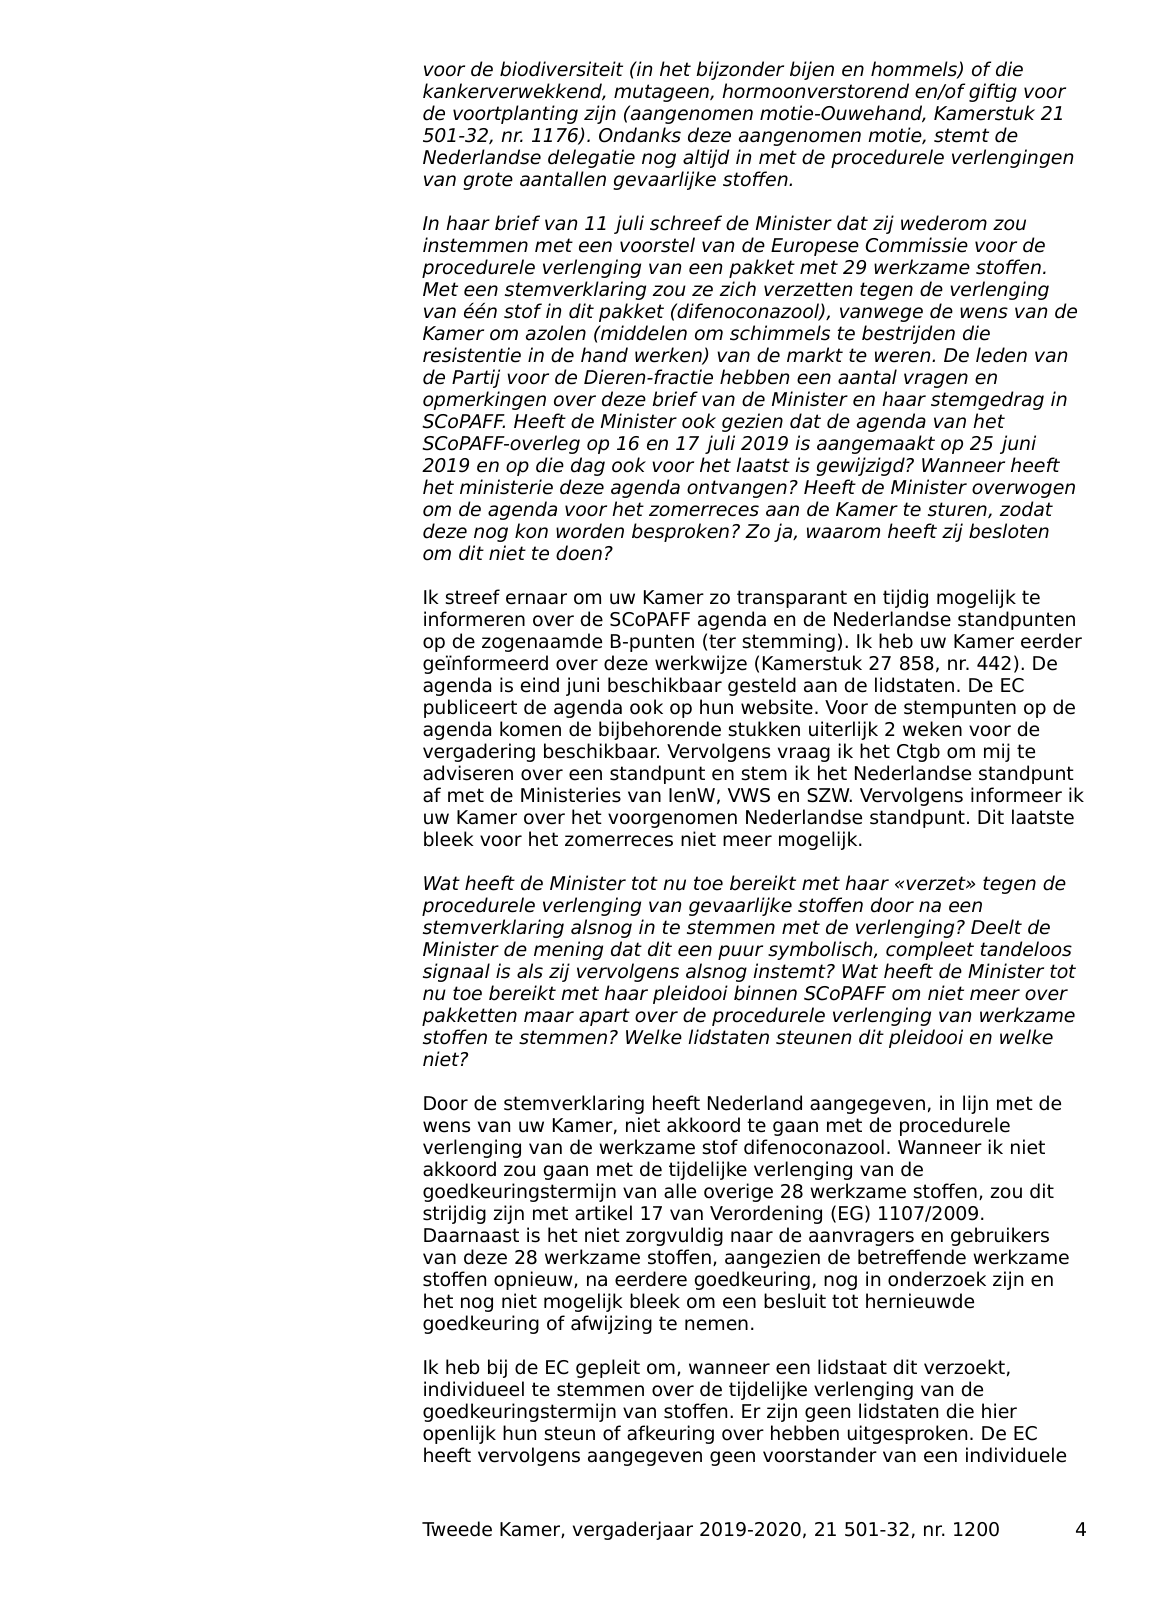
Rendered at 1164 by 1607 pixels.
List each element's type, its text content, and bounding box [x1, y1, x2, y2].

text voor de biodiversiteit (in het bijzonder bijen en hommels) of die kankerverwekkend, mutageen, hormoonverstorend en/of giftig voor de voortplanting zijn (aangenomen motie-Ouwehand, Kamerstuk 21 501-32, nr. 1176). Ondanks deze aangenomen motie, stemt de Nederlandse delegatie nog altijd in met de procedurele verlengingen van grote aantallen gevaarlijke stoffen. [422, 59, 1087, 191]
text Door de stemverklaring heeft Nederland aangegeven, in lijn met de wens van uw Kamer, niet akkoord te gaan met de procedurele verlenging van de werkzame stof difenoconazool. Wanneer ik niet akkoord zou gaan met de tijdelijke verlenging van de goedkeuringstermijn van alle overige 28 werkzame stoffen, zou dit strijdig zijn met artikel 17 van Verordening (EG) 1107/2009. Daarnaast is het niet zorgvuldig naar de aanvragers en gebruikers van deze 28 werkzame stoffen, aangezien de betreffende werkzame stoffen opnieuw, na eerdere goedkeuring, nog in onderzoek zijn en het nog niet mogelijk bleek om een besluit tot hernieuwde goedkeuring of afwijzing te nemen. [422, 1093, 1087, 1335]
text Ik streef ernaar om uw Kamer zo transparant en tijdig mogelijk te informeren over de SCoPAFF agenda en de Nederlandse standpunten op de zogenaamde B-punten (ter stemming). Ik heb uw Kamer eerder geïnformeerd over deze werkwijze (Kamerstuk 27 858, nr. 442). De agenda is eind juni beschikbaar gesteld aan de lidstaten. De EC publiceert de agenda ook op hun website. Voor de stempunten op de agenda komen de bijbehorende stukken uiterlijk 2 weken voor de vergadering beschikbaar. Vervolgens vraag ik het Ctgb om mij te adviseren over een standpunt en stem ik het Nederlandse standpunt af met de Ministeries van IenW, VWS en SZW. Vervolgens informeer ik uw Kamer over het voorgenomen Nederlandse standpunt. Dit laatste bleek voor het zomerreces niet meer mogelijk. [422, 587, 1087, 851]
text In haar brief van 11 juli schreef de Minister dat zij wederom zou instemmen met een voorstel van de Europese Commissie voor de procedurele verlenging van een pakket met 29 werkzame stoffen. Met een stemverklaring zou ze zich verzetten tegen de verlenging van één stof in dit pakket (difenoconazool), vanwege de wens van de Kamer om azolen (middelen om schimmels te bestrijden die resistentie in de hand werken) van de markt te weren. De leden van de Partij voor de Dieren-fractie hebben een aantal vragen en opmerkingen over deze brief van de Minister en haar stemgedrag in SCoPAFF. Heeft de Minister ook gezien dat de agenda van het SCoPAFF-overleg op 16 en 17 juli 2019 is aangemaakt op 25 juni 2019 en op die dag ook voor het laatst is gewijzigd? Wanneer heeft het ministerie deze agenda ontvangen? Heeft de Minister overwogen om de agenda voor het zomerreces aan de Kamer te sturen, zodat deze nog kon worden besproken? Zo ja, waarom heeft zij besloten om dit niet te doen? [422, 213, 1087, 565]
text Ik heb bij de EC gepleit om, wanneer een lidstaat dit verzoekt, individueel te stemmen over de tijdelijke verlenging van de goedkeuringstermijn van stoffen. Er zijn geen lidstaten die hier openlijk hun steun of afkeuring over hebben uitgesproken. De EC heeft vervolgens aangegeven geen voorstander van een individuele [422, 1357, 1087, 1467]
text Wat heeft de Minister tot nu toe bereikt met haar «verzet» tegen de procedurele verlenging van gevaarlijke stoffen door na een stemverklaring alsnog in te stemmen met de verlenging? Deelt de Minister de mening dat dit een puur symbolisch, compleet tandeloos signaal is als zij vervolgens alsnog instemt? Wat heeft de Minister tot nu toe bereikt met haar pleidooi binnen SCoPAFF om niet meer over pakketten maar apart over de procedurele verlenging van werkzame stoffen te stemmen? Welke lidstaten steunen dit pleidooi en welke niet? [422, 873, 1087, 1071]
